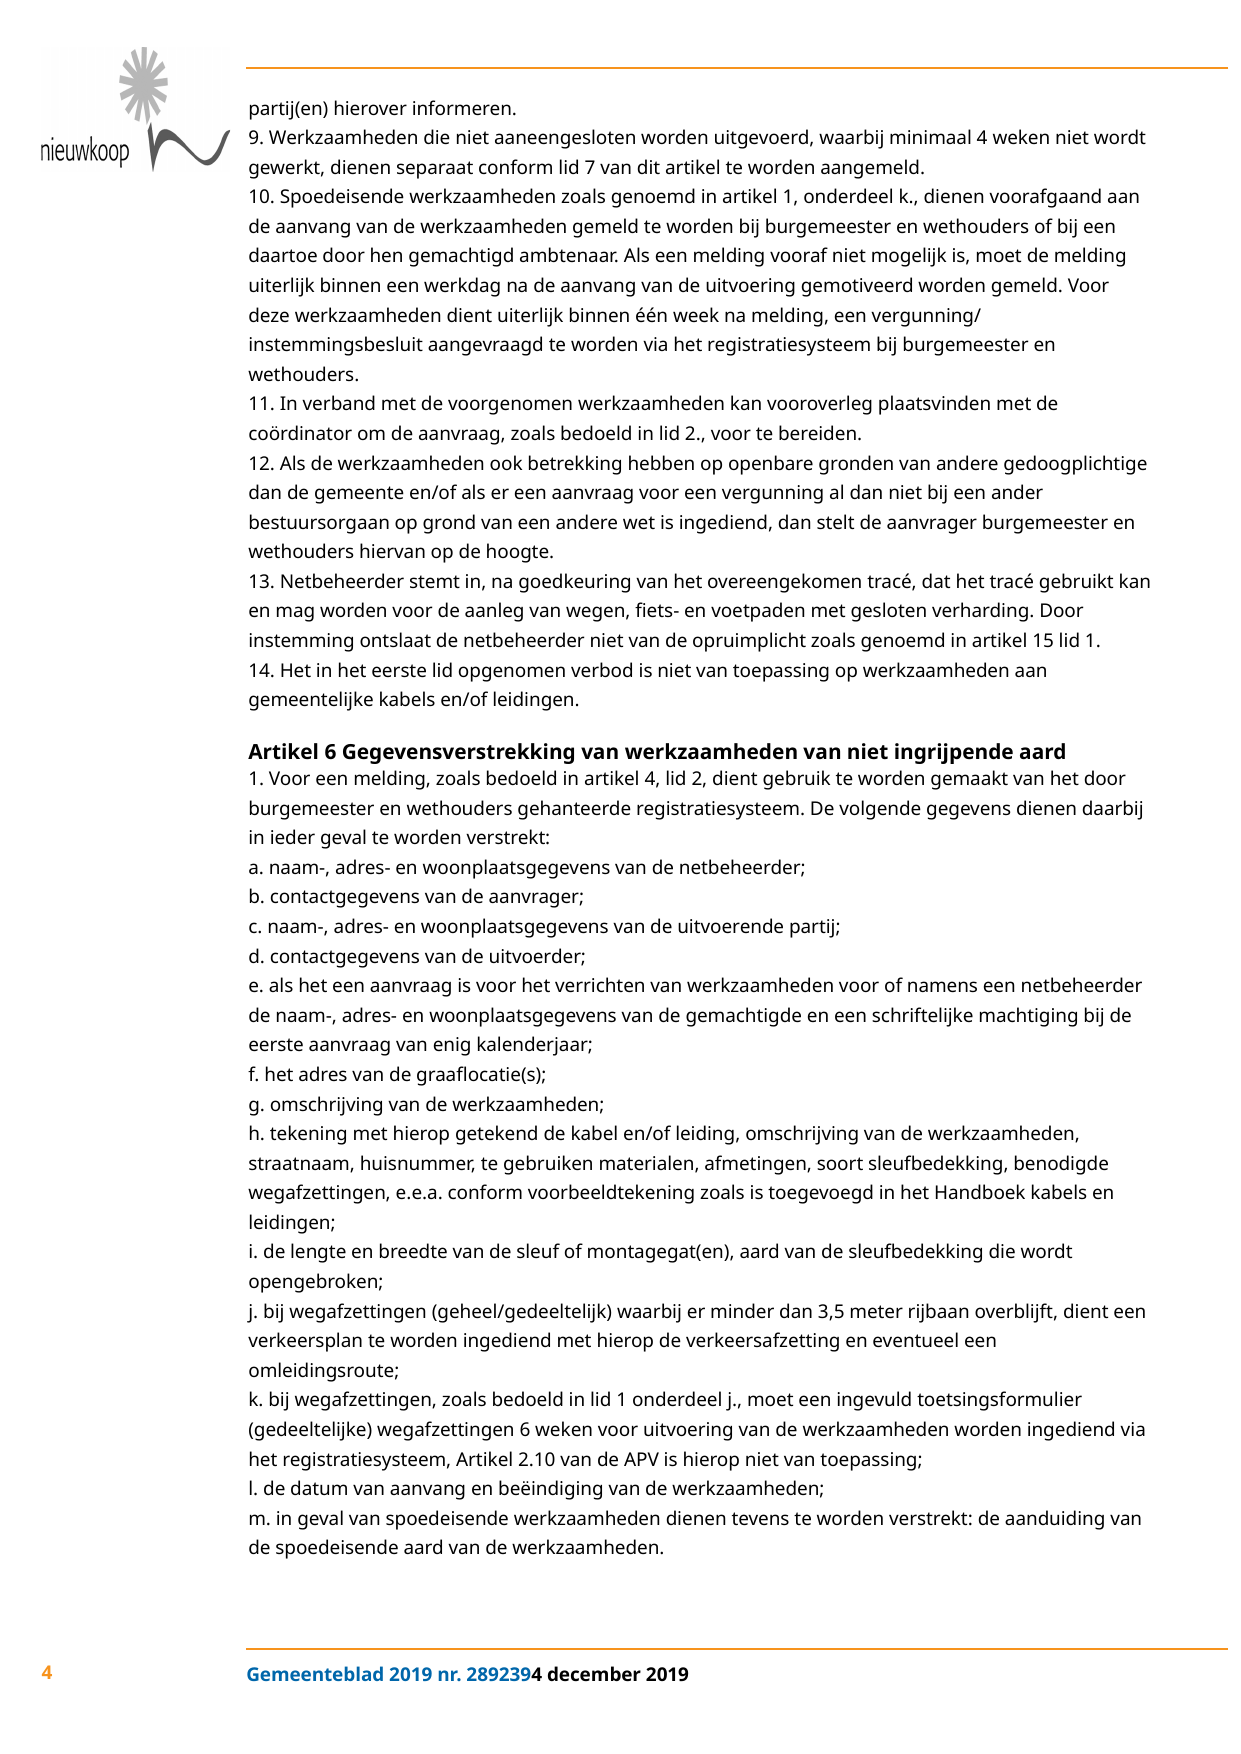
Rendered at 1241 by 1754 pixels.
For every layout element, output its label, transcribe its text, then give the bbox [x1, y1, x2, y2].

text i. de lengte en breedte van de sleuf of montagegat(en), aard van de sleufbedekking die wordt opengebroken; [248, 1239, 1152, 1294]
text m. in geval van spoedeisende werkzaamheden dienen tevens te worden verstrekt: de aanduiding van de spoedeisende aard van de werkzaamheden. [248, 1505, 1152, 1560]
text e. als het een aanvraag is voor het verrichten van werkzaamheden voor of namens een netbeheerder de naam-, adres- en woonplaatsgegevens van de gemachtigde en een schriftelijke machtiging bij de eerste aanvraag van enig kalenderjaar; [248, 972, 1152, 1057]
text partij(en) hierover informeren. [248, 95, 1152, 121]
picture [41, 47, 231, 172]
text g. omschrijving van de werkzaamheden; [248, 1091, 1152, 1116]
text k. bij wegafzettingen, zoals bedoeld in lid 1 onderdeel j., moet een ingevuld toetsingsformulier (gedeeltelijke) wegafzettingen 6 weken voor uitvoering van de werkzaamheden worden ingediend via het registratiesysteem, Artikel 2.10 van de APV is hierop niet van toepassing; [248, 1387, 1152, 1471]
text 13. Netbeheerder stemt in, na goedkeuring van het overeengekomen tracé, dat het tracé gebruikt kan en mag worden voor de aanleg van wegen, fiets- en voetpaden met gesloten verharding. Door instemming ontslaat de netbeheerder niet van de opruimplicht zoals genoemd in artikel 15 lid 1. [248, 568, 1152, 653]
text 14. Het in het eerste lid opgenomen verbod is niet van toepassing op werkzaamheden aan gemeentelijke kabels en/of leidingen. [248, 657, 1152, 712]
text l. de datum van aanvang en beëindiging van de werkzaamheden; [248, 1475, 1152, 1501]
text 9. Werkzaamheden die niet aaneengesloten worden uitgevoerd, waarbij minimaal 4 weken niet wordt gewerkt, dienen separaat conform lid 7 van dit artikel te worden aangemeld. [248, 124, 1152, 180]
text 12. Als de werkzaamheden ook betrekking hebben op openbare gronden van andere gedoogplichtige dan de gemeente en/of als er een aanvraag voor een vergunning al dan niet bij een ander bestuursorgaan op grond van een andere wet is ingediend, dan stelt de aanvrager burgemeester en wethouders hiervan op de hoogte. [248, 450, 1152, 564]
text d. contactgegevens van de uitvoerder; [248, 943, 1152, 968]
text c. naam-, adres- en woonplaatsgegevens van de uitvoerende partij; [248, 913, 1152, 939]
text a. naam-, adres- en woonplaatsgegevens van de netbeheerder; [248, 854, 1152, 880]
text h. tekening met hierop getekend de kabel en/of leiding, omschrijving van de werkzaamheden, straatnaam, huisnummer, te gebruiken materialen, afmetingen, soort sleufbedekking, benodigde wegafzettingen, e.e.a. conform voorbeeldtekening zoals is toegevoegd in het Handboek kabels en leidingen; [248, 1120, 1152, 1235]
text b. contactgegevens van de aanvrager; [248, 884, 1152, 909]
text 1. Voor een melding, zoals bedoeld in artikel 4, lid 2, dient gebruik te worden gemaakt van het door burgemeester en wethouders gehanteerde registratiesysteem. De volgende gegevens dienen daarbij in ieder geval te worden verstrekt: [248, 765, 1152, 850]
text Artikel 6 Gegevensverstrekking van werkzaamheden van niet ingrijpende aard [248, 737, 1152, 765]
text 11. In verband met de voorgenomen werkzaamheden kan vooroverleg plaatsvinden met de coördinator om de aanvraag, zoals bedoeld in lid 2., voor te bereiden. [248, 391, 1152, 446]
text j. bij wegafzettingen (geheel/gedeeltelijk) waarbij er minder dan 3,5 meter rijbaan overblijft, dient een verkeersplan te worden ingediend met hierop de verkeersafzetting en eventueel een omleidingsroute; [248, 1298, 1152, 1383]
text f. het adres van de graaflocatie(s); [248, 1061, 1152, 1087]
text 10. Spoedeisende werkzaamheden zoals genoemd in artikel 1, onderdeel k., dienen voorafgaand aan de aanvang van de werkzaamheden gemeld te worden bij burgemeester en wethouders of bij een daartoe door hen gemachtigd ambtenaar. Als een melding vooraf niet mogelijk is, moet de melding uiterlijk binnen een werkdag na de aanvang van de uitvoering gemotiveerd worden gemeld. Voor deze werkzaamheden dient uiterlijk binnen één week na melding, een vergunning/ instemmingsbesluit aangevraagd te worden via het registratiesysteem bij burgemeester en wethouders. [248, 183, 1152, 387]
